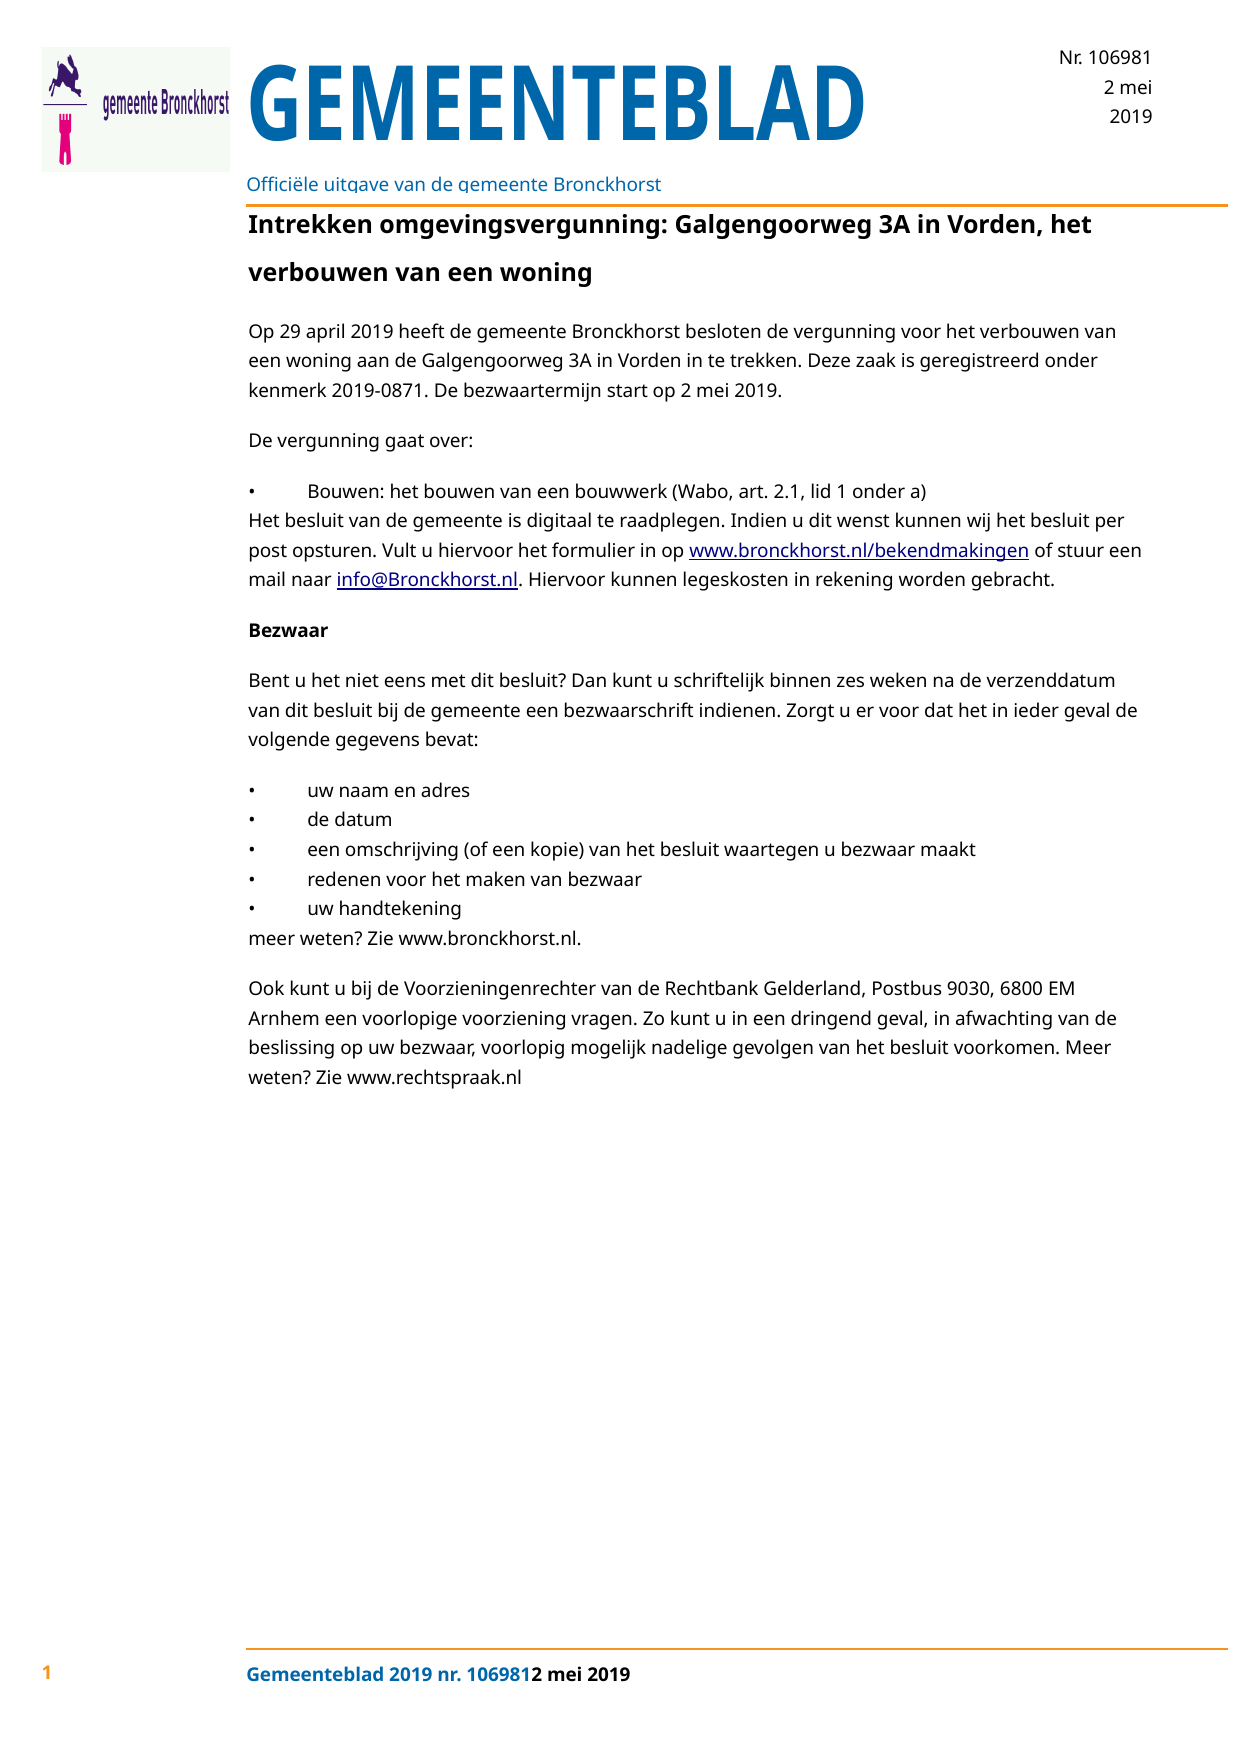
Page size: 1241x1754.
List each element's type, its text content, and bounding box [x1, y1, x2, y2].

text Op 29 april 2019 heeft de gemeente Bronckhorst besloten de vergunning voor het verbouwen van een woning aan de Galgengoorweg 3A in Vorden in te trekken. Deze zaak is geregistreerd onder kenmerk 2019-0871. De bezwaartermijn start op 2 mei 2019. [248, 318, 1152, 403]
text Ook kunt u bij de Voorzieningenrechter van de Rechtbank Gelderland, Postbus 9030, 6800 EM Arnhem een voorlopige voorziening vragen. Zo kunt u in een dringend geval, in afwachting van de beslissing op uw bezwaar, voorlopig mogelijk nadelige gevolgen van het besluit voorkomen. Meer weten? Zie www.rechtspraak.nl [248, 975, 1152, 1090]
text Bent u het niet eens met dit besluit? Dan kunt u schriftelijk binnen zes weken na de verzenddatum van dit besluit bij de gemeente een bezwaarschrift indienen. Zorgt u er voor dat het in ieder geval de volgende gegevens bevat: [248, 667, 1152, 752]
text De vergunning gaat over: [248, 427, 1152, 453]
list uw handtekening [248, 895, 1152, 921]
text Bezwaar [248, 617, 1152, 643]
list een omschrijving (of een kopie) van het besluit waartegen u bezwaar maakt [248, 836, 1152, 862]
picture [41, 47, 231, 172]
text Het besluit van de gemeente is digitaal te raadplegen. Indien u dit wenst kunnen wij het besluit per post opsturen. Vult u hiervoor het formulier in op www.bronckhorst.nl/bekendmakingen of stuur een mail naar info@Bronckhorst.nl. Hiervoor kunnen legeskosten in rekening worden gebracht. [248, 507, 1152, 592]
list de datum [248, 807, 1152, 832]
list Bouwen: het bouwen van een bouwwerk (Wabo, art. 2.1, lid 1 onder a) [248, 478, 1152, 504]
list redenen voor het maken van bezwaar [248, 866, 1152, 892]
text meer weten? Zie www.bronckhorst.nl. [248, 925, 1152, 951]
text Intrekken omgevingsvergunning: Galgengoorweg 3A in Vorden, het verbouwen van een woning [248, 207, 1152, 288]
list uw naam en adres [248, 777, 1152, 803]
